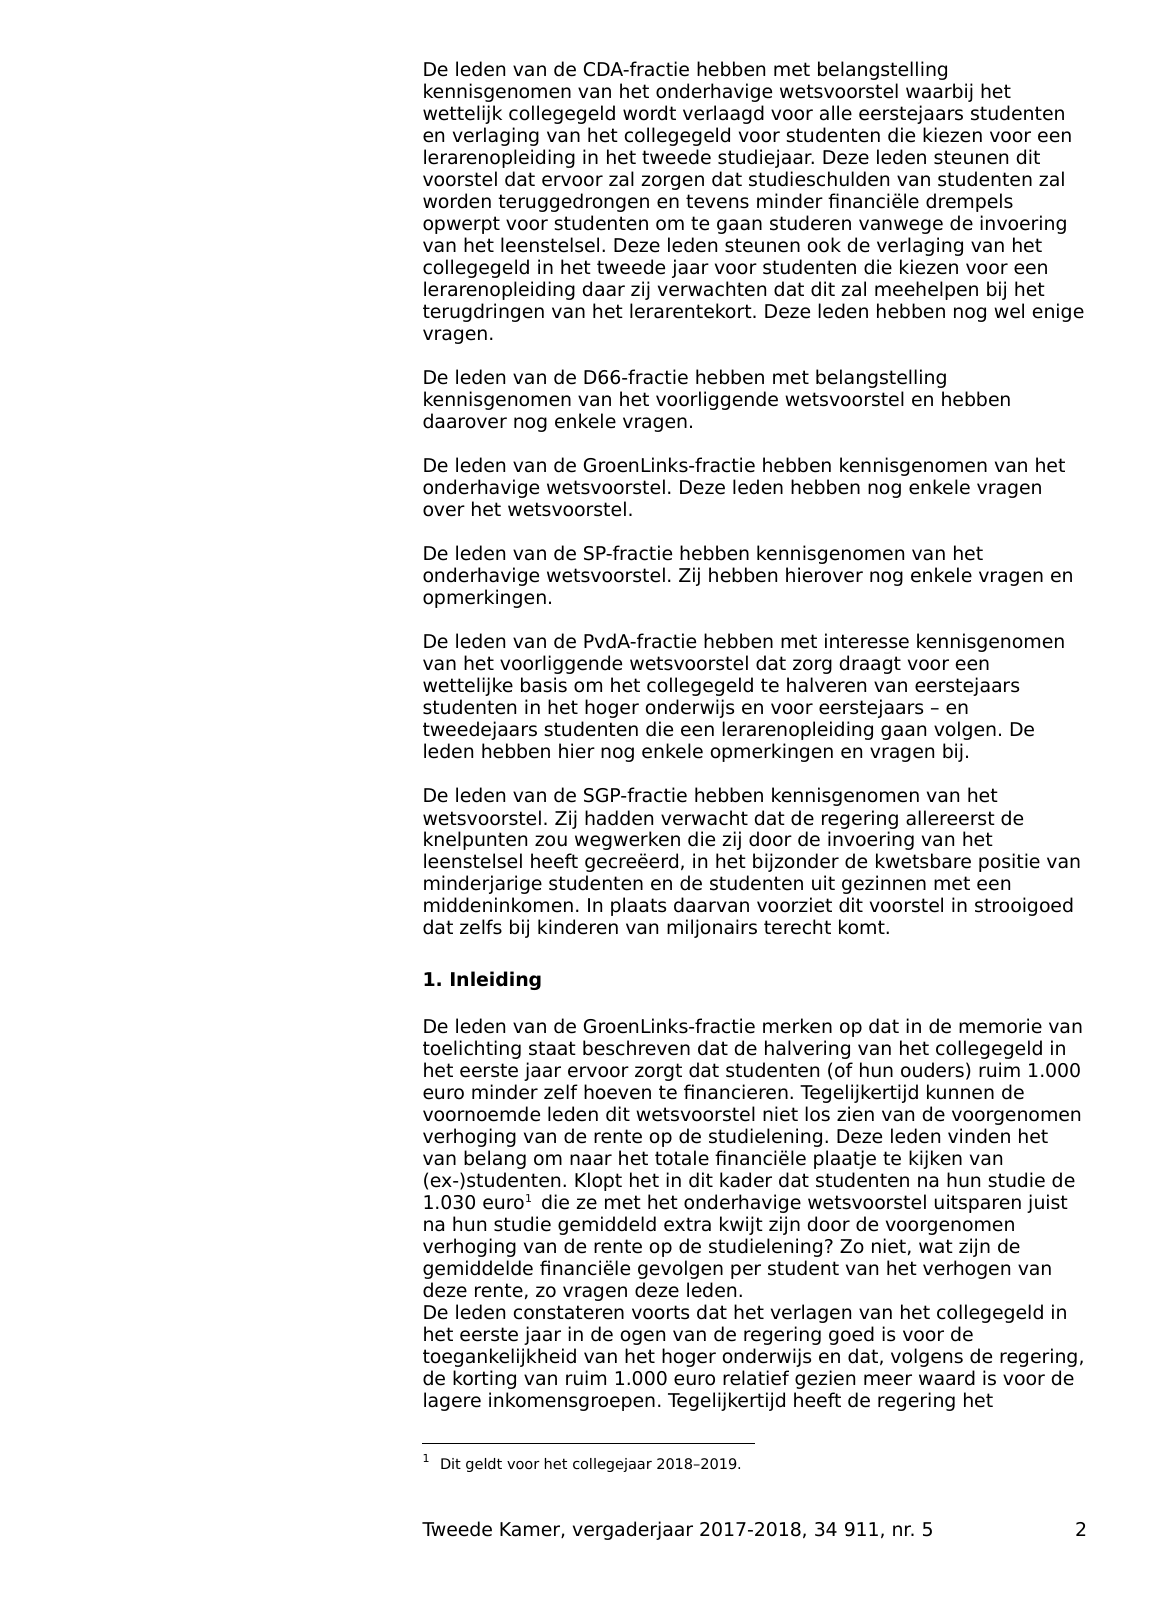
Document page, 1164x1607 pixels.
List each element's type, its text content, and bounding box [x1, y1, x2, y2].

text De leden van de SGP-fractie hebben kennisgenomen van het wetsvoorstel. Zij hadden verwacht dat de regering allereerst de knelpunten zou wegwerken die zij door de invoering van het leenstelsel heeft gecreëerd, in het bijzonder de kwetsbare positie van minderjarige studenten en de studenten uit gezinnen met een middeninkomen. In plaats daarvan voorziet dit voorstel in strooigoed dat zelfs bij kinderen van miljonairs terecht komt. [422, 785, 1087, 939]
subtitle 1. Inleiding [422, 969, 1087, 991]
text De leden van de GroenLinks-fractie merken op dat in de memorie van toelichting staat beschreven dat de halvering van het collegegeld in het eerste jaar ervoor zorgt dat studenten (of hun ouders) ruim 1.000 euro minder zelf hoeven te financieren. Tegelijkertijd kunnen de voornoemde leden dit wetsvoorstel niet los zien van de voorgenomen verhoging van de rente op de studielening. Deze leden vinden het van belang om naar het totale financiële plaatje te kijken van (ex-)studenten. Klopt het in dit kader dat studenten na hun studie de 1.030 euro die ze met het onderhavige wetsvoorstel uitsparen juist na hun studie gemiddeld extra kwijt zijn door de voorgenomen verhoging van de rente op de studielening? Zo niet, wat zijn de gemiddelde financiële gevolgen per student van het verhogen van deze rente, zo vragen deze leden. [422, 1016, 1087, 1302]
text De leden van de CDA-fractie hebben met belangstelling kennisgenomen van het onderhavige wetsvoorstel waarbij het wettelijk collegegeld wordt verlaagd voor alle eerstejaars studenten en verlaging van het collegegeld voor studenten die kiezen voor een lerarenopleiding in het tweede studiejaar. Deze leden steunen dit voorstel dat ervoor zal zorgen dat studieschulden van studenten zal worden teruggedrongen en tevens minder financiële drempels opwerpt voor studenten om te gaan studeren vanwege de invoering van het leenstelsel. Deze leden steunen ook de verlaging van het collegegeld in het tweede jaar voor studenten die kiezen voor een lerarenopleiding daar zij verwachten dat dit zal meehelpen bij het terugdringen van het lerarentekort. Deze leden hebben nog wel enige vragen. [422, 59, 1087, 345]
text Dit geldt voor het collegejaar 2018–2019. [422, 1452, 1087, 1474]
text De leden van de SP-fractie hebben kennisgenomen van het onderhavige wetsvoorstel. Zij hebben hierover nog enkele vragen en opmerkingen. [422, 543, 1087, 609]
text De leden van de GroenLinks-fractie hebben kennisgenomen van het onderhavige wetsvoorstel. Deze leden hebben nog enkele vragen over het wetsvoorstel. [422, 455, 1087, 521]
text De leden van de PvdA-fractie hebben met interesse kennisgenomen van het voorliggende wetsvoorstel dat zorg draagt voor een wettelijke basis om het collegegeld te halveren van eerstejaars studenten in het hoger onderwijs en voor eerstejaars – en tweedejaars studenten die een lerarenopleiding gaan volgen. De leden hebben hier nog enkele opmerkingen en vragen bij. [422, 631, 1087, 763]
text De leden van de D66-fractie hebben met belangstelling kennisgenomen van het voorliggende wetsvoorstel en hebben daarover nog enkele vragen. [422, 367, 1087, 433]
text De leden constateren voorts dat het verlagen van het collegegeld in het eerste jaar in de ogen van de regering goed is voor de toegankelijkheid van het hoger onderwijs en dat, volgens de regering, de korting van ruim 1.000 euro relatief gezien meer waard is voor de lagere inkomensgroepen. Tegelijkertijd heeft de regering het [422, 1302, 1087, 1412]
